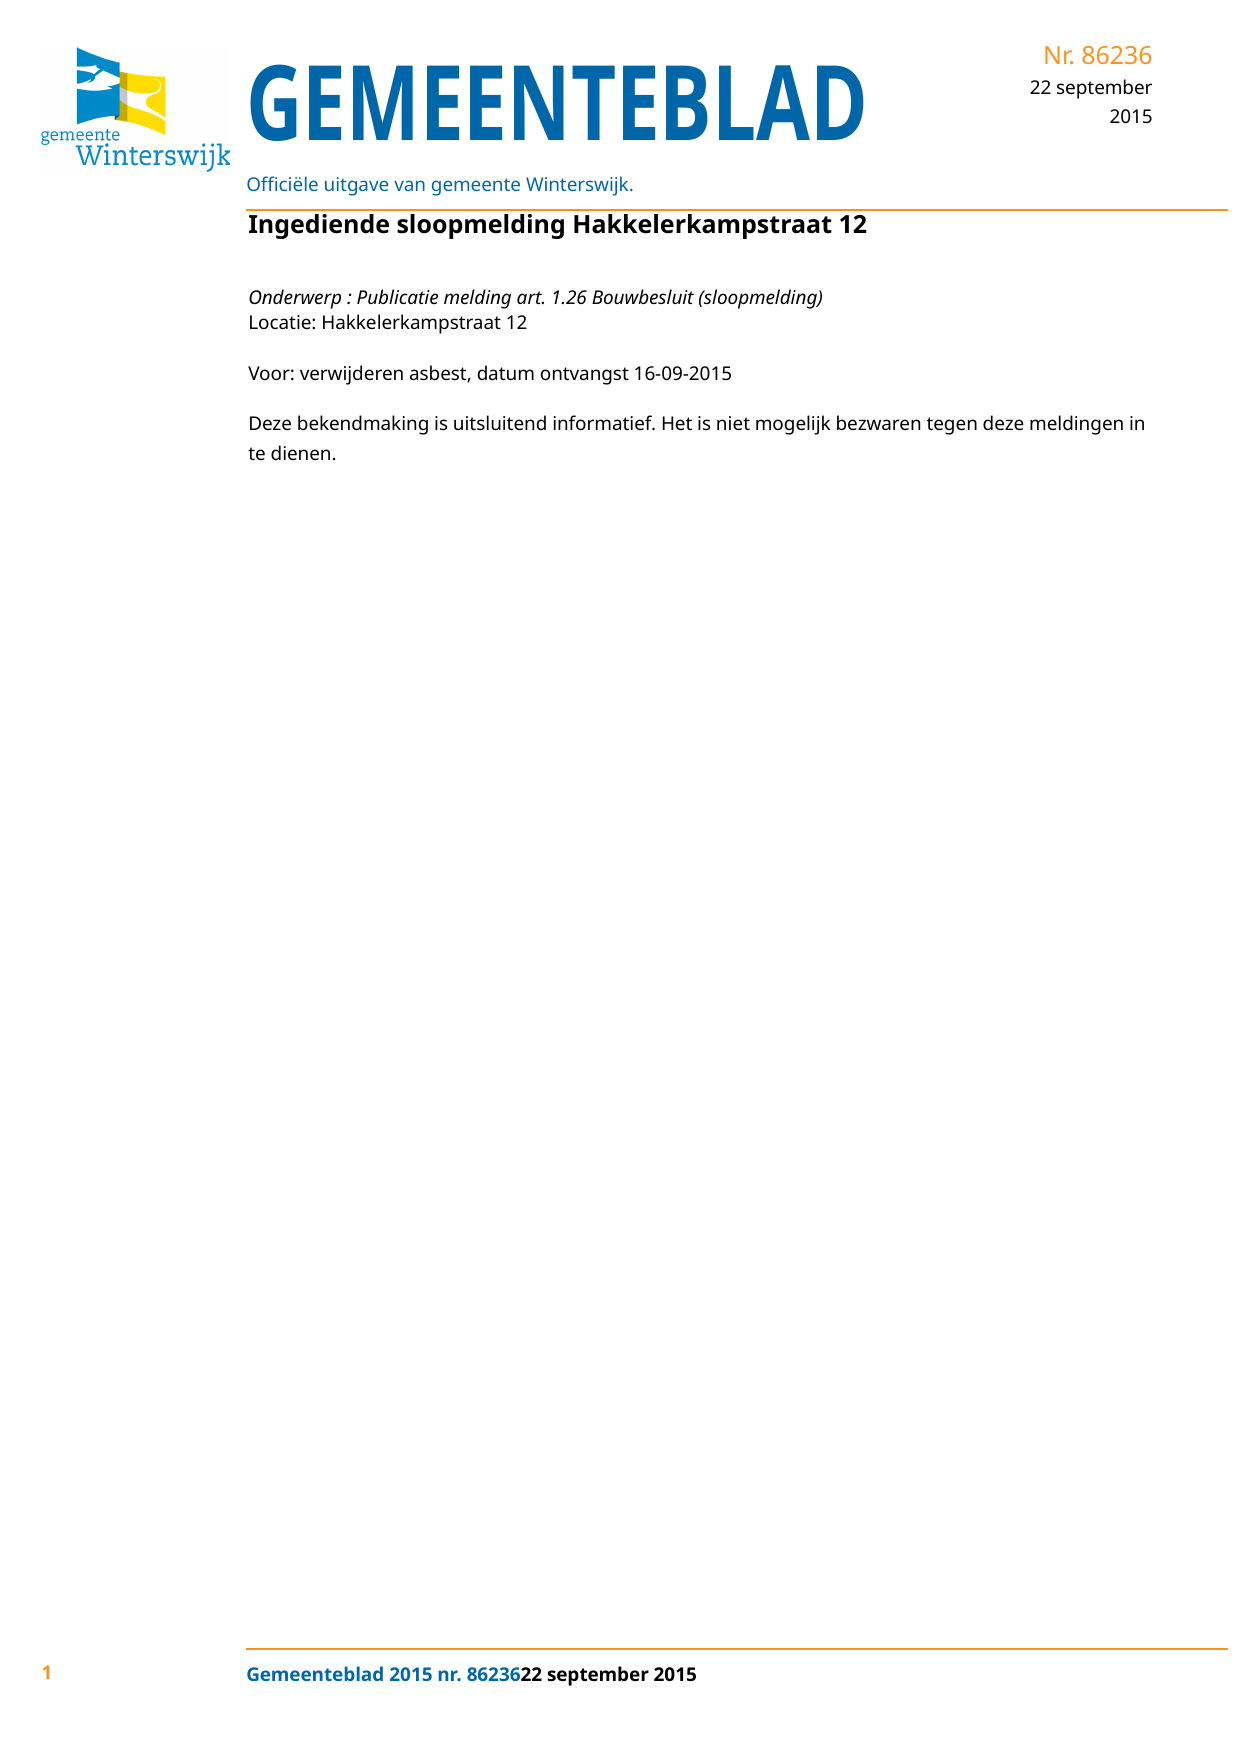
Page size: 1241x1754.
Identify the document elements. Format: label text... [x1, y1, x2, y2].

text Locatie: Hakkelerkampstraat 12 [248, 309, 1152, 335]
text Onderwerp : Publicatie melding art. 1.26 Bouwbesluit (sloopmelding) [248, 284, 1152, 309]
text Voor: verwijderen asbest, datum ontvangst 16-09-2015 [248, 360, 1152, 386]
text Deze bekendmaking is uitsluitend informatief. Het is niet mogelijk bezwaren tegen deze meldingen in te dienen. [248, 410, 1152, 466]
picture [41, 47, 231, 172]
picture [225, 153, 231, 162]
text Ingediende sloopmelding Hakkelerkampstraat 12 [248, 211, 1152, 241]
